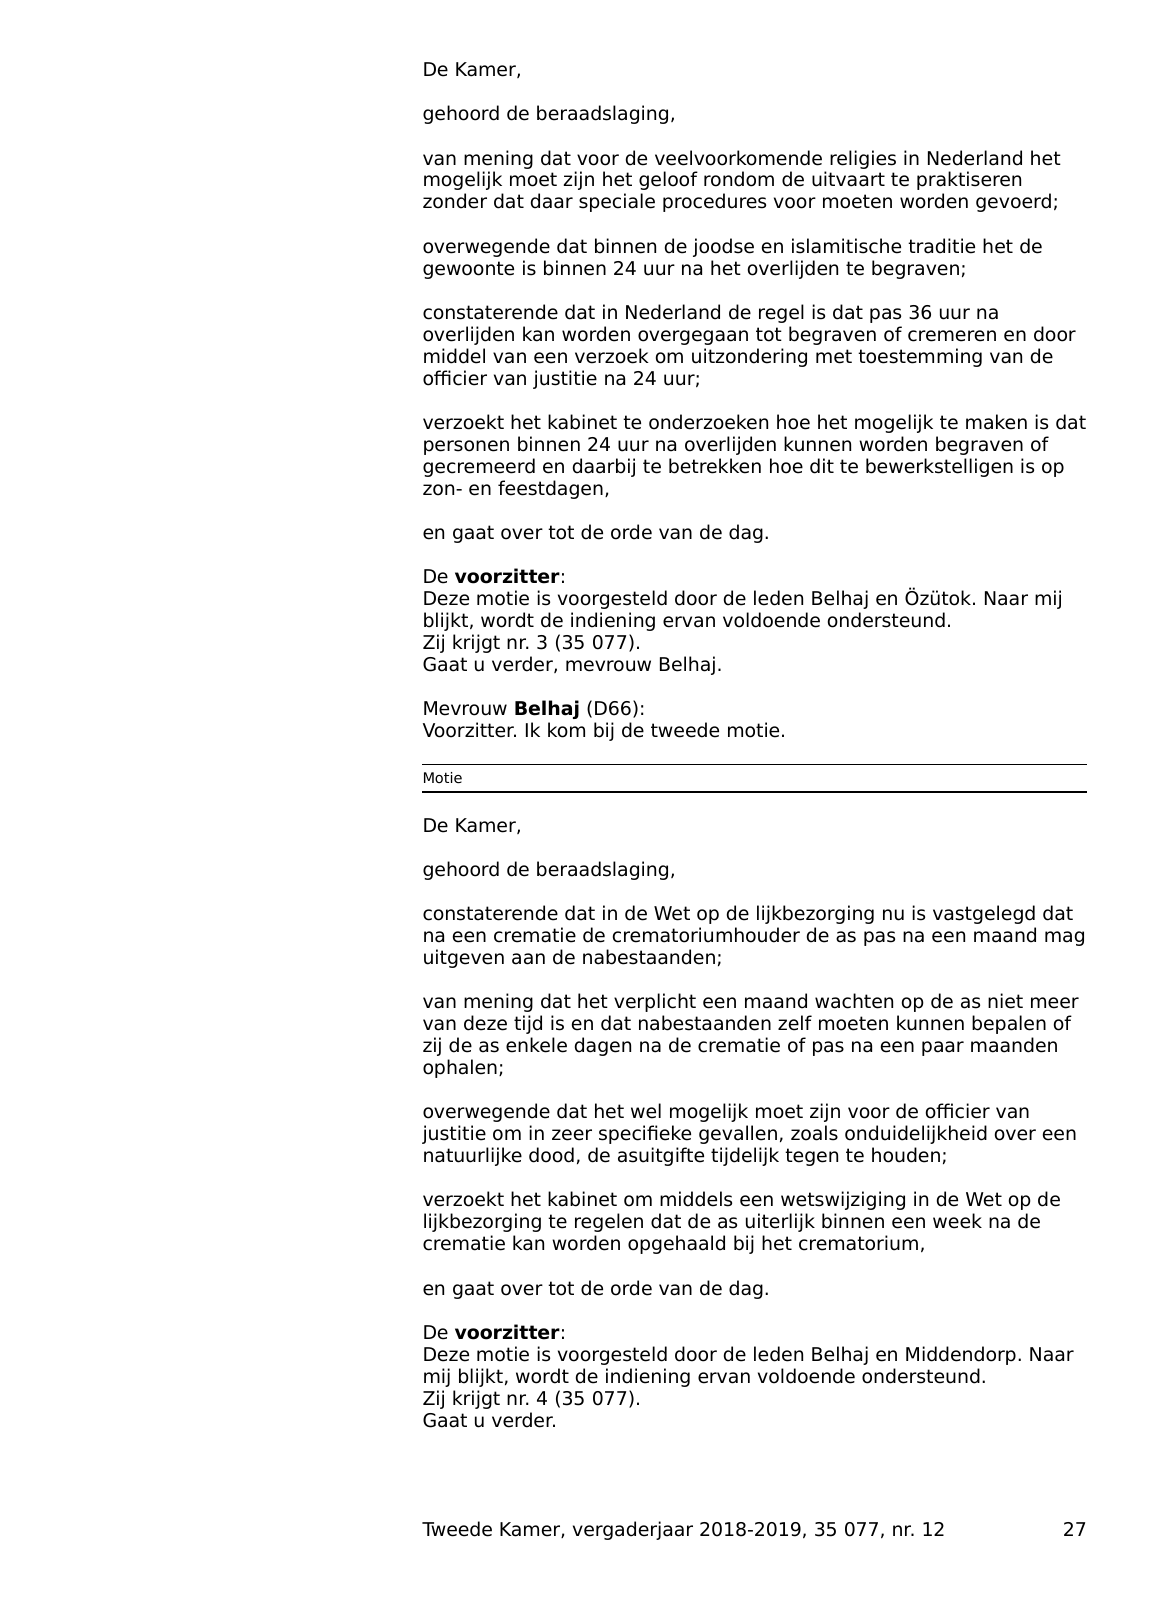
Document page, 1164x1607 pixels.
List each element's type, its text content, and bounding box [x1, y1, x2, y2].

text verzoekt het kabinet om middels een wetswijziging in de Wet op de lijkbezorging te regelen dat de as uiterlijk binnen een week na de crematie kan worden opgehaald bij het crematorium, [422, 1189, 1087, 1255]
text De Kamer, [422, 814, 1087, 837]
text Deze motie is voorgesteld door de leden Belhaj en Özütok. Naar mij blijkt, wordt de indiening ervan voldoende ondersteund. [422, 588, 1087, 632]
text overwegende dat het wel mogelijk moet zijn voor de officier van justitie om in zeer specifieke gevallen, zoals onduidelijkheid over een natuurlijke dood, de asuitgifte tijdelijk tegen te houden; [422, 1101, 1087, 1167]
text Mevrouw Belhaj (D66): [422, 698, 1087, 720]
text verzoekt het kabinet te onderzoeken hoe het mogelijk te maken is dat personen binnen 24 uur na overlijden kunnen worden begraven of gecremeerd en daarbij te betrekken hoe dit te bewerkstelligen is op zon- en feestdagen, [422, 412, 1087, 500]
text en gaat over tot de orde van de dag. [422, 1277, 1087, 1299]
text Voorzitter. Ik kom bij de tweede motie. [422, 720, 1087, 742]
text gehoord de beraadslaging, [422, 103, 1087, 125]
text overwegende dat binnen de joodse en islamitische traditie het de gewoonte is binnen 24 uur na het overlijden te begraven; [422, 236, 1087, 279]
text en gaat over tot de orde van de dag. [422, 522, 1087, 544]
text Zij krijgt nr. 4 (35 077). [422, 1387, 1087, 1409]
text Gaat u verder, mevrouw Belhaj. [422, 654, 1087, 676]
text De voorzitter: [422, 566, 1087, 588]
text De Kamer, [422, 59, 1087, 81]
text Gaat u verder. [422, 1409, 1087, 1431]
text Zij krijgt nr. 3 (35 077). [422, 632, 1087, 654]
text constaterende dat in Nederland de regel is dat pas 36 uur na overlijden kan worden overgegaan tot begraven of cremeren en door middel van een verzoek om uitzondering met toestemming van de officier van justitie na 24 uur; [422, 302, 1087, 389]
text gehoord de beraadslaging, [422, 859, 1087, 881]
text De voorzitter: [422, 1322, 1087, 1343]
table_header Motie [422, 765, 1087, 791]
text constaterende dat in de Wet op de lijkbezorging nu is vastgelegd dat na een crematie de crematoriumhouder de as pas na een maand mag uitgeven aan de nabestaanden; [422, 903, 1087, 969]
text Deze motie is voorgesteld door de leden Belhaj en Middendorp. Naar mij blijkt, wordt de indiening ervan voldoende ondersteund. [422, 1343, 1087, 1387]
text van mening dat voor de veelvoorkomende religies in Nederland het mogelijk moet zijn het geloof rondom de uitvaart te praktiseren zonder dat daar speciale procedures voor moeten worden gevoerd; [422, 147, 1087, 213]
text van mening dat het verplicht een maand wachten op de as niet meer van deze tijd is en dat nabestaanden zelf moeten kunnen bepalen of zij de as enkele dagen na de crematie of pas na een paar maanden ophalen; [422, 991, 1087, 1079]
